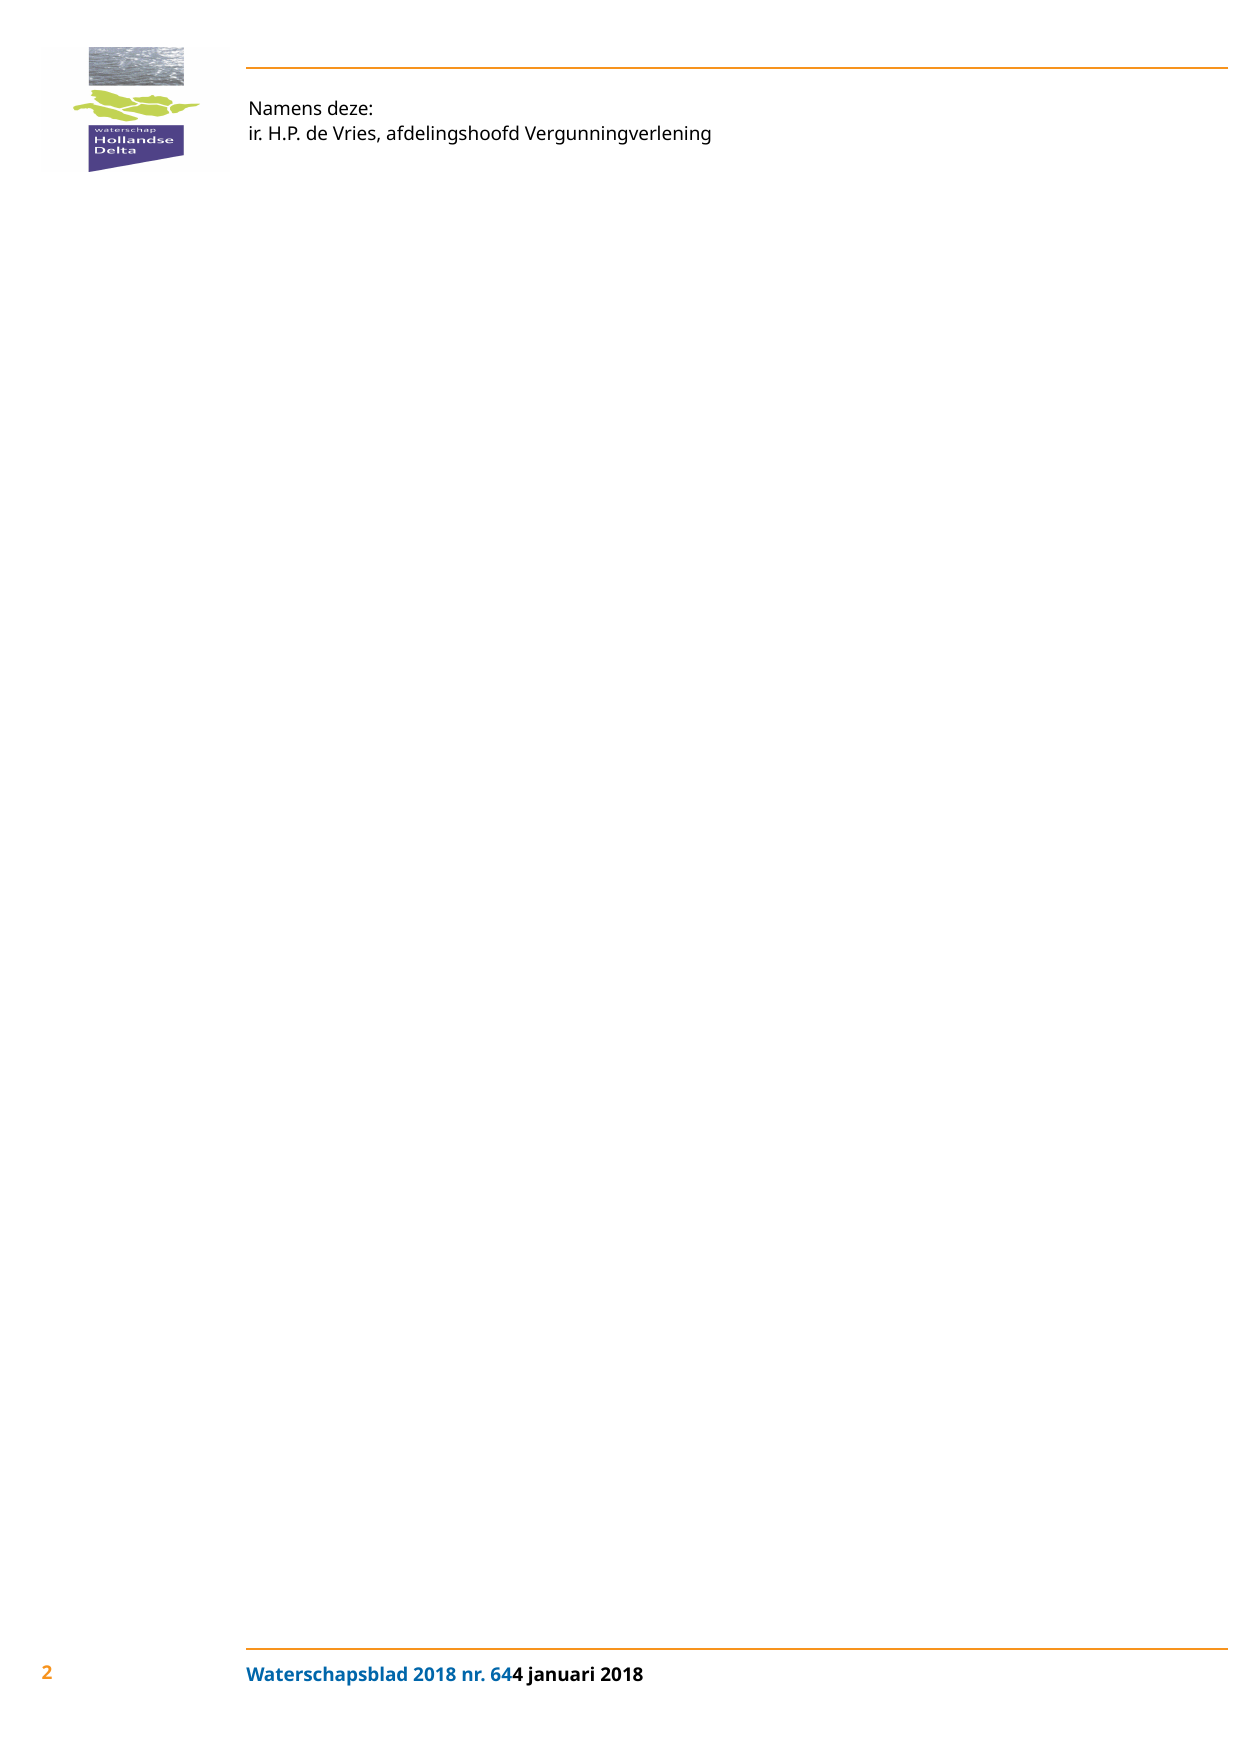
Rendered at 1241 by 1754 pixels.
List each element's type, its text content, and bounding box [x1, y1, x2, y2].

text ir. H.P. de Vries, afdelingshoofd Vergunningverlening [248, 121, 1152, 146]
picture [41, 47, 231, 172]
text Namens deze: [248, 95, 1152, 121]
